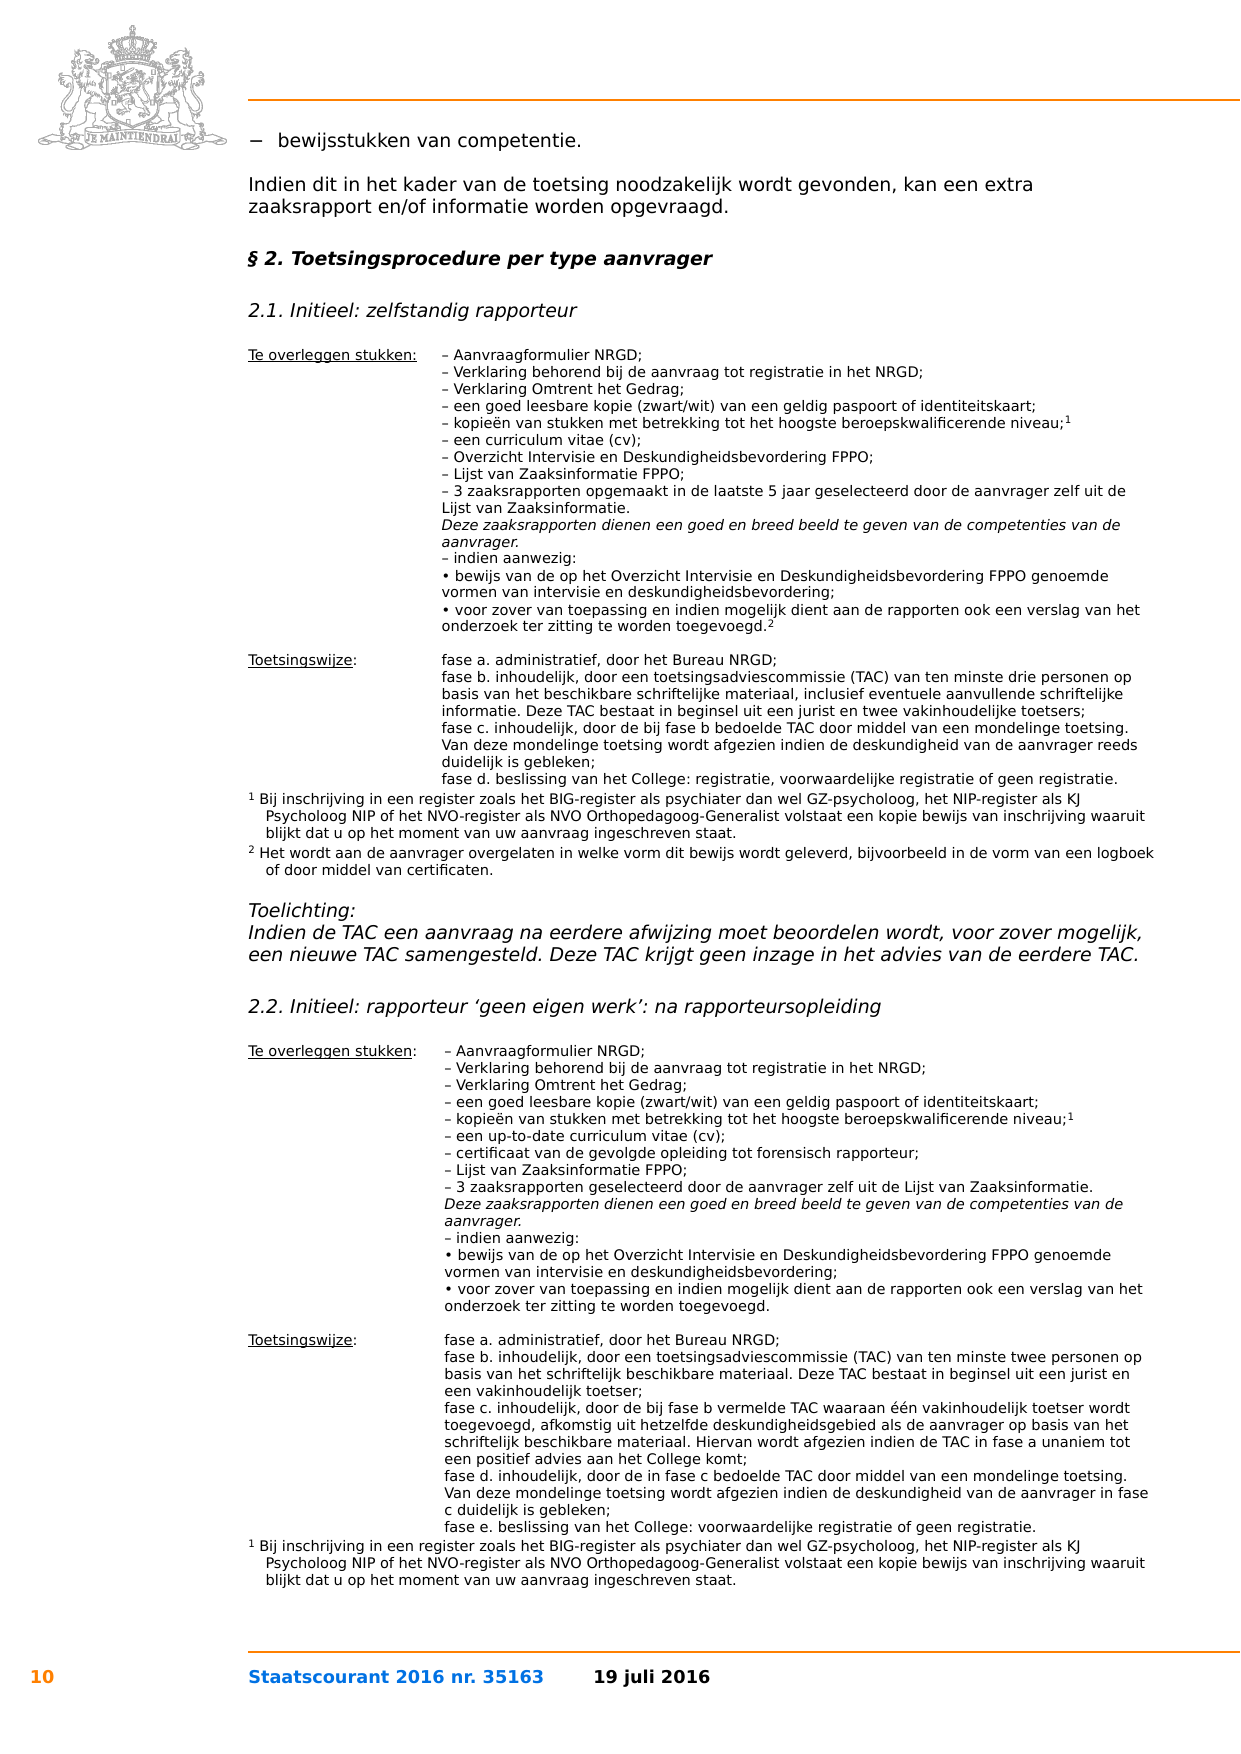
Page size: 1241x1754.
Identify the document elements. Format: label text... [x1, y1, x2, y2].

table_cell fase a. administratief, door het Bureau NRGD; fase b. inhoudelijk, door een toetsingsadviescommissie (TAC) van ten minste drie personen op basis van het beschikbare schriftelijke materiaal, inclusief eventuele aanvullende schriftelijke informatie. Deze TAC bestaat in beginsel uit een jurist en twee vakinhoudelijke toetsers; fase c. inhoudelijk, door de bij fase b bedoelde TAC door middel van een mondelinge toetsing. Van deze mondelinge toetsing wordt afgezien indien de deskundigheid van de aanvrager reeds duidelijk is gebleken; fase d. beslissing van het College: registratie, voorwaardelijke registratie of geen registratie. [436, 652, 1163, 788]
text Toelichting: [248, 900, 1163, 922]
subtitle 2.2. Initieel: rapporteur ‘geen eigen werk’: na rapporteursopleiding [248, 996, 1163, 1018]
text − bewijsstukken van competentie. [248, 130, 1163, 152]
table_header Te overleggen stukken: [248, 1043, 438, 1315]
picture [38, 25, 227, 150]
table_cell [436, 635, 1163, 652]
table_cell fase a. administratief, door het Bureau NRGD; fase b. inhoudelijk, door een toetsingsadviescommissie (TAC) van ten minste twee personen op basis van het schriftelijk beschikbare materiaal. Deze TAC bestaat in beginsel uit een jurist en een vakinhoudelijk toetser; fase c. inhoudelijk, door de bij fase b vermelde TAC waaraan één vakinhoudelijk toetser wordt toegevoegd, afkomstig uit hetzelfde deskundigheidsgebied als de aanvrager op basis van het schriftelijk beschikbare materiaal. Hiervan wordt afgezien indien de TAC in fase a unaniem tot een positief advies aan het College komt; fase d. inhoudelijk, door de in fase c bedoelde TAC door middel van een mondelinge toetsing. Van deze mondelinge toetsing wordt afgezien indien de deskundigheid van de aanvrager in fase c duidelijk is gebleken; fase e. beslissing van het College: voorwaardelijke registratie of geen registratie. [438, 1332, 1163, 1536]
table_cell [248, 1315, 438, 1332]
table_header – Aanvraagformulier NRGD; – Verklaring behorend bij de aanvraag tot registratie in het NRGD; – Verklaring Omtrent het Gedrag; – een goed leesbare kopie (zwart/wit) van een geldig paspoort of identiteitskaart; – kopieën van stukken met betrekking tot het hoogste beroepskwalificerende niveau;1 – een curriculum vitae (cv); – Overzicht Intervisie en Deskundigheidsbevordering FPPO; – Lijst van Zaaksinformatie FPPO; – 3 zaaksrapporten opgemaakt in de laatste 5 jaar geselecteerd door de aanvrager zelf uit de Lijst van Zaaksinformatie. Deze zaaksrapporten dienen een goed en breed beeld te geven van de competenties van de aanvrager. – indien aanwezig: • bewijs van de op het Overzicht Intervisie en Deskundigheidsbevordering FPPO genoemde vormen van intervisie en deskundigheidsbevordering; • voor zover van toepassing en indien mogelijk dient aan de rapporten ook een verslag van het onderzoek ter zitting te worden toegevoegd.2 [436, 347, 1163, 635]
table_header Te overleggen stukken: [248, 347, 436, 635]
subtitle 2.1. Initieel: zelfstandig rapporteur [248, 300, 1163, 322]
text Indien de TAC een aanvraag na eerdere afwijzing moet beoordelen wordt, voor zover mogelijk, een nieuwe TAC samengesteld. Deze TAC krijgt geen inzage in het advies van de eerdere TAC. [248, 922, 1163, 966]
table_cell 1 Bij inschrijving in een register zoals het BIG-register als psychiater dan wel GZ-psycholoog, het NIP-register als KJ Psycholoog NIP of het NVO-register als NVO Orthopedagoog-Generalist volstaat een kopie bewijs van inschrijving waaruit blijkt dat u op het moment van uw aanvraag ingeschreven staat. [248, 1536, 1163, 1589]
subtitle § 2. Toetsingsprocedure per type aanvrager [248, 248, 1163, 270]
table_cell Toetsingswijze: [248, 1332, 438, 1536]
table_header – Aanvraagformulier NRGD; – Verklaring behorend bij de aanvraag tot registratie in het NRGD; – Verklaring Omtrent het Gedrag; – een goed leesbare kopie (zwart/wit) van een geldig paspoort of identiteitskaart; – kopieën van stukken met betrekking tot het hoogste beroepskwalificerende niveau;1 – een up-to-date curriculum vitae (cv); – certificaat van de gevolgde opleiding tot forensisch rapporteur; – Lijst van Zaaksinformatie FPPO; – 3 zaaksrapporten geselecteerd door de aanvrager zelf uit de Lijst van Zaaksinformatie. Deze zaaksrapporten dienen een goed en breed beeld te geven van de competenties van de aanvrager. – indien aanwezig: • bewijs van de op het Overzicht Intervisie en Deskundigheidsbevordering FPPO genoemde vormen van intervisie en deskundigheidsbevordering; • voor zover van toepassing en indien mogelijk dient aan de rapporten ook een verslag van het onderzoek ter zitting te worden toegevoegd. [438, 1043, 1163, 1315]
table_cell 1 Bij inschrijving in een register zoals het BIG-register als psychiater dan wel GZ-psycholoog, het NIP-register als KJ Psycholoog NIP of het NVO-register als NVO Orthopedagoog-Generalist volstaat een kopie bewijs van inschrijving waaruit blijkt dat u op het moment van uw aanvraag ingeschreven staat. 2 Het wordt aan de aanvrager overgelaten in welke vorm dit bewijs wordt geleverd, bijvoorbeeld in de vorm van een logboek of door middel van certificaten. [248, 788, 1163, 878]
table_cell [438, 1315, 1163, 1332]
text Indien dit in het kader van de toetsing noodzakelijk wordt gevonden, kan een extra zaaksrapport en/of informatie worden opgevraagd. [248, 174, 1163, 218]
table_cell [248, 635, 436, 652]
table_cell Toetsingswijze: [248, 652, 436, 788]
